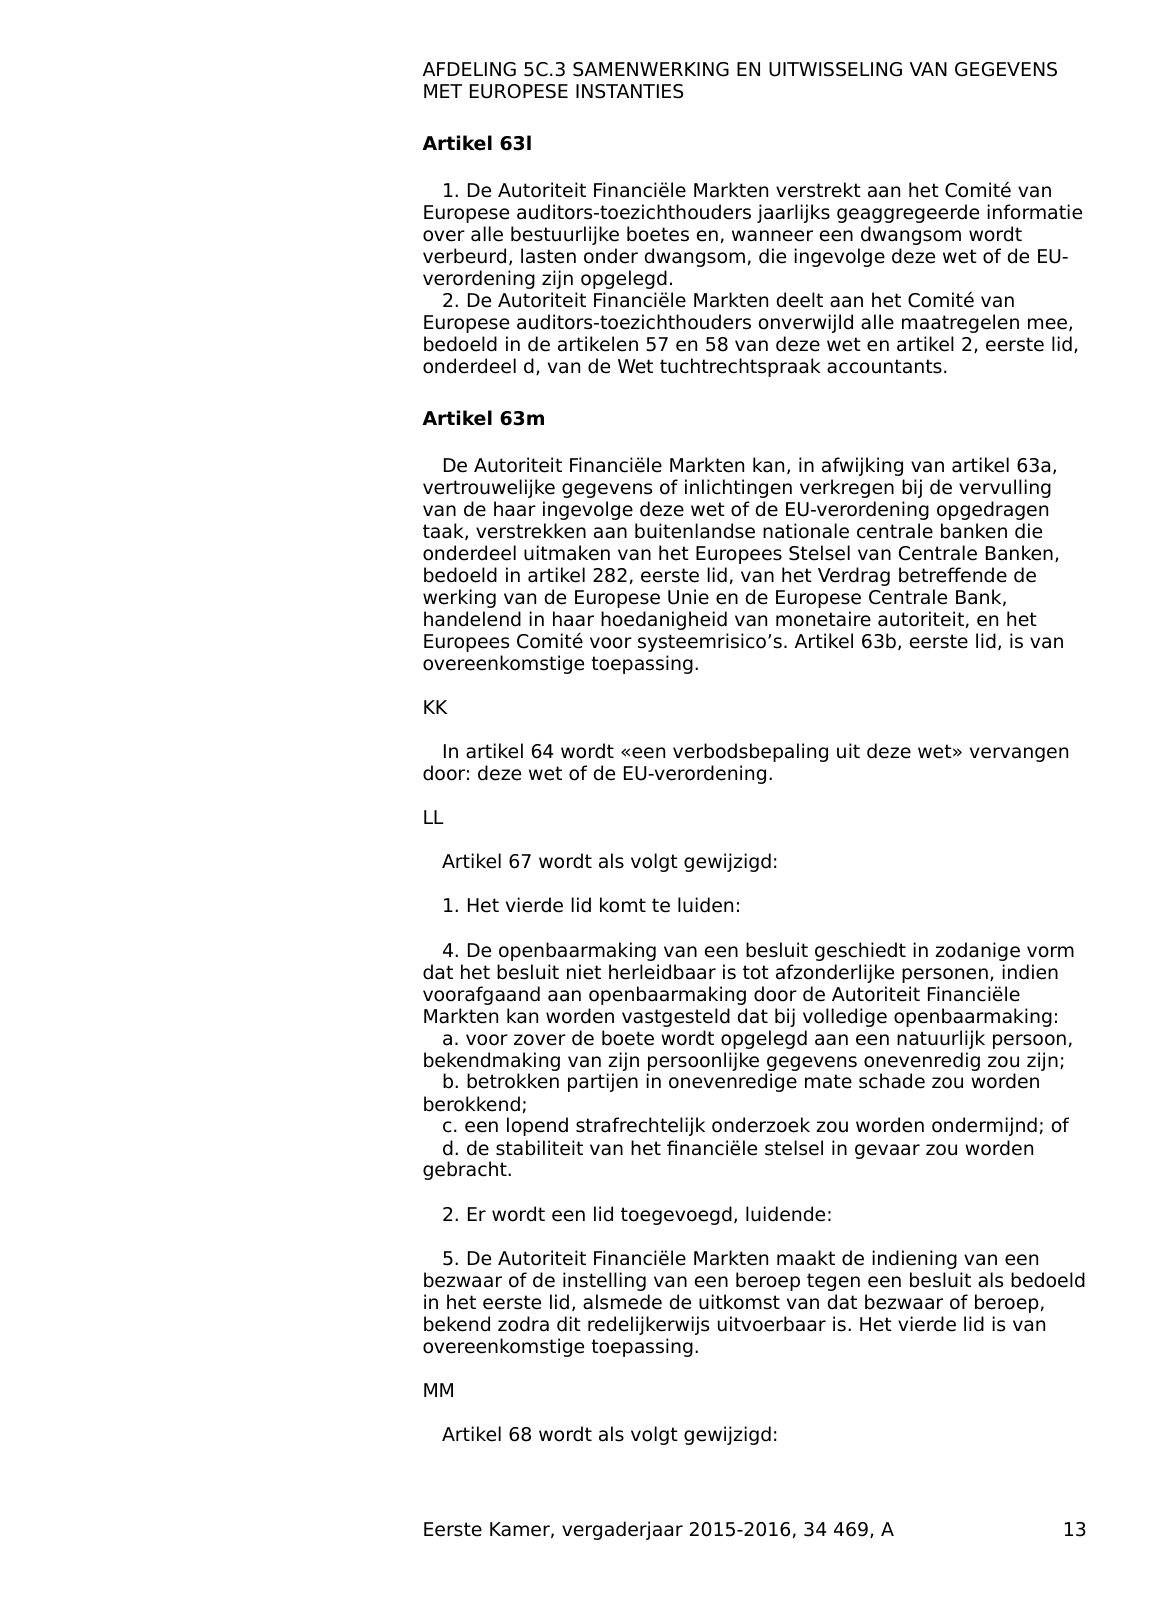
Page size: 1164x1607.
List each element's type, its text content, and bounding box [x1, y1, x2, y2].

text d. de stabiliteit van het financiële stelsel in gevaar zou worden gebracht. [422, 1137, 1087, 1181]
text a. voor zover de boete wordt opgelegd aan een natuurlijk persoon, bekendmaking van zijn persoonlijke gegevens onevenredig zou zijn; [422, 1027, 1087, 1071]
text c. een lopend strafrechtelijk onderzoek zou worden ondermijnd; of [422, 1115, 1087, 1137]
text Artikel 68 wordt als volgt gewijzigd: [422, 1424, 1087, 1446]
subtitle Artikel 63l [422, 133, 1087, 155]
text 5. De Autoriteit Financiële Markten maakt de indiening van een bezwaar of de instelling van een beroep tegen een besluit als bedoeld in het eerste lid, alsmede de uitkomst van dat bezwaar of beroep, bekend zodra dit redelijkerwijs uitvoerbaar is. Het vierde lid is van overeenkomstige toepassing. [422, 1248, 1087, 1358]
text 2. De Autoriteit Financiële Markten deelt aan het Comité van Europese auditors-toezichthouders onverwijld alle maatregelen mee, bedoeld in de artikelen 57 en 58 van deze wet en artikel 2, eerste lid, onderdeel d, van de Wet tuchtrechtspraak accountants. [422, 290, 1087, 378]
text MM [422, 1380, 1087, 1402]
text 1. De Autoriteit Financiële Markten verstrekt aan het Comité van Europese auditors-toezichthouders jaarlijks geaggregeerde informatie over alle bestuurlijke boetes en, wanneer een dwangsom wordt verbeurd, lasten onder dwangsom, die ingevolge deze wet of de EU-verordening zijn opgelegd. [422, 180, 1087, 290]
text b. betrokken partijen in onevenredige mate schade zou worden berokkend; [422, 1071, 1087, 1115]
text KK [422, 697, 1087, 719]
text LL [422, 807, 1087, 829]
text De Autoriteit Financiële Markten kan, in afwijking van artikel 63a, vertrouwelijke gegevens of inlichtingen verkregen bij de vervulling van de haar ingevolge deze wet of de EU-verordening opgedragen taak, verstrekken aan buitenlandse nationale centrale banken die onderdeel uitmaken van het Europees Stelsel van Centrale Banken, bedoeld in artikel 282, eerste lid, van het Verdrag betreffende de werking van de Europese Unie en de Europese Centrale Bank, handelend in haar hoedanigheid van monetaire autoriteit, en het Europees Comité voor systeemrisico’s. Artikel 63b, eerste lid, is van overeenkomstige toepassing. [422, 455, 1087, 674]
text Artikel 67 wordt als volgt gewijzigd: [422, 851, 1087, 873]
text 1. Het vierde lid komt te luiden: [422, 895, 1087, 917]
text 4. De openbaarmaking van een besluit geschiedt in zodanige vorm dat het besluit niet herleidbaar is tot afzonderlijke personen, indien voorafgaand aan openbaarmaking door de Autoriteit Financiële Markten kan worden vastgesteld dat bij volledige openbaarmaking: [422, 939, 1087, 1027]
subtitle AFDELING 5C.3 SAMENWERKING EN UITWISSELING VAN GEGEVENS MET EUROPESE INSTANTIES [422, 59, 1087, 103]
text 2. Er wordt een lid toegevoegd, luidende: [422, 1203, 1087, 1226]
subtitle Artikel 63m [422, 408, 1087, 430]
text In artikel 64 wordt «een verbodsbepaling uit deze wet» vervangen door: deze wet of de EU-verordening. [422, 741, 1087, 785]
